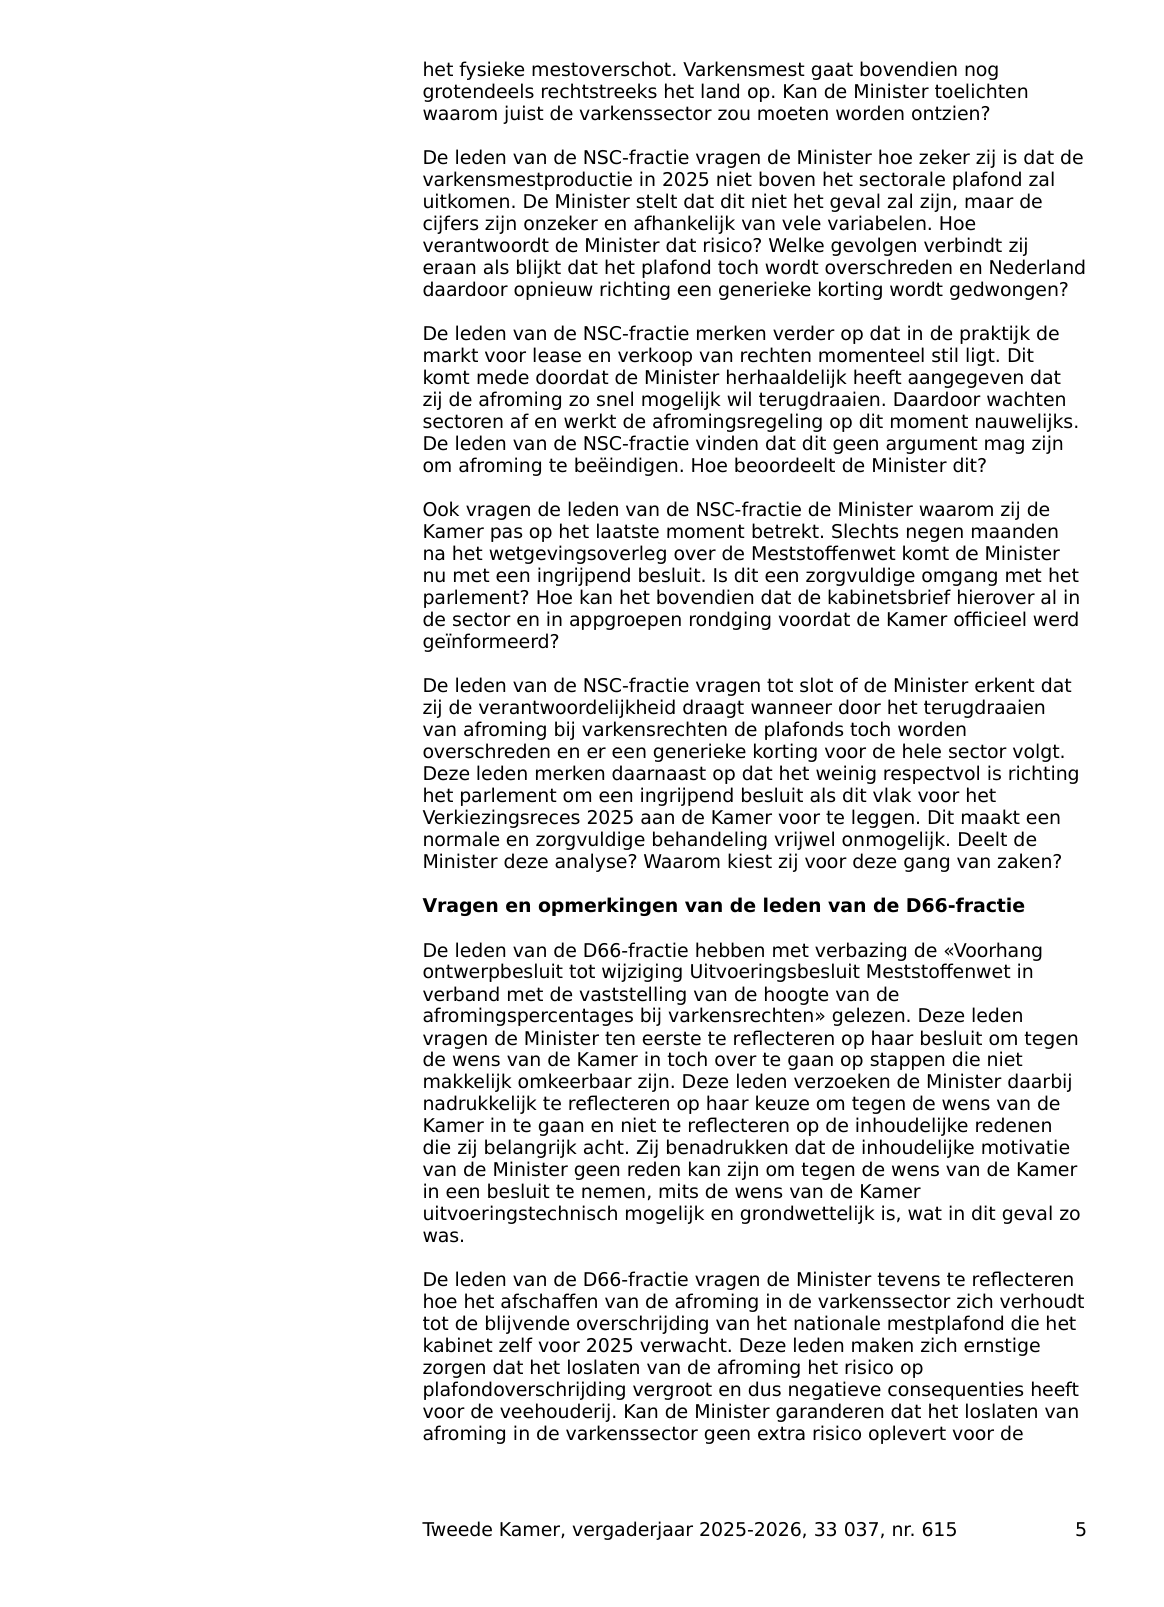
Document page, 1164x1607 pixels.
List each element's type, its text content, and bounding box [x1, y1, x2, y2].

subtitle Vragen en opmerkingen van de leden van de D66-fractie [422, 895, 1087, 917]
text Deze leden merken daarnaast op dat het weinig respectvol is richting het parlement om een ingrijpend besluit als dit vlak voor het Verkiezingsreces 2025 aan de Kamer voor te leggen. Dit maakt een normale en zorgvuldige behandeling vrijwel onmogelijk. Deelt de Minister deze analyse? Waarom kiest zij voor deze gang van zaken? [422, 763, 1087, 873]
text De leden van de NSC-fractie vragen de Minister hoe zeker zij is dat de varkensmestproductie in 2025 niet boven het sectorale plafond zal uitkomen. De Minister stelt dat dit niet het geval zal zijn, maar de cijfers zijn onzeker en afhankelijk van vele variabelen. Hoe verantwoordt de Minister dat risico? Welke gevolgen verbindt zij eraan als blijkt dat het plafond toch wordt overschreden en Nederland daardoor opnieuw richting een generieke korting wordt gedwongen? [422, 147, 1087, 301]
text De leden van de D66-fractie vragen de Minister tevens te reflecteren hoe het afschaffen van de afroming in de varkenssector zich verhoudt tot de blijvende overschrijding van het nationale mestplafond die het kabinet zelf voor 2025 verwacht. Deze leden maken zich ernstige zorgen dat het loslaten van de afroming het risico op plafondoverschrijding vergroot en dus negatieve consequenties heeft voor de veehouderij. Kan de Minister garanderen dat het loslaten van afroming in de varkenssector geen extra risico oplevert voor de [422, 1269, 1087, 1445]
text De leden van de NSC-fractie vragen tot slot of de Minister erkent dat zij de verantwoordelijkheid draagt wanneer door het terugdraaien van afroming bij varkensrechten de plafonds toch worden overschreden en er een generieke korting voor de hele sector volgt. [422, 675, 1087, 763]
text het fysieke mestoverschot. Varkensmest gaat bovendien nog grotendeels rechtstreeks het land op. Kan de Minister toelichten waarom juist de varkenssector zou moeten worden ontzien? [422, 59, 1087, 125]
text Ook vragen de leden van de NSC-fractie de Minister waarom zij de Kamer pas op het laatste moment betrekt. Slechts negen maanden na het wetgevingsoverleg over de Meststoffenwet komt de Minister nu met een ingrijpend besluit. Is dit een zorgvuldige omgang met het parlement? Hoe kan het bovendien dat de kabinetsbrief hierover al in de sector en in appgroepen rondging voordat de Kamer officieel werd geïnformeerd? [422, 499, 1087, 653]
text De leden van de D66-fractie hebben met verbazing de «Voorhang ontwerpbesluit tot wijziging Uitvoeringsbesluit Meststoffenwet in verband met de vaststelling van de hoogte van de afromingspercentages bij varkensrechten» gelezen. Deze leden vragen de Minister ten eerste te reflecteren op haar besluit om tegen de wens van de Kamer in toch over te gaan op stappen die niet makkelijk omkeerbaar zijn. Deze leden verzoeken de Minister daarbij nadrukkelijk te reflecteren op haar keuze om tegen de wens van de Kamer in te gaan en niet te reflecteren op de inhoudelijke redenen die zij belangrijk acht. Zij benadrukken dat de inhoudelijke motivatie van de Minister geen reden kan zijn om tegen de wens van de Kamer in een besluit te nemen, mits de wens van de Kamer uitvoeringstechnisch mogelijk en grondwettelijk is, wat in dit geval zo was. [422, 939, 1087, 1247]
text De leden van de NSC-fractie merken verder op dat in de praktijk de markt voor lease en verkoop van rechten momenteel stil ligt. Dit komt mede doordat de Minister herhaaldelijk heeft aangegeven dat zij de afroming zo snel mogelijk wil terugdraaien. Daardoor wachten sectoren af en werkt de afromingsregeling op dit moment nauwelijks. De leden van de NSC-fractie vinden dat dit geen argument mag zijn om afroming te beëindigen. Hoe beoordeelt de Minister dit? [422, 323, 1087, 477]
